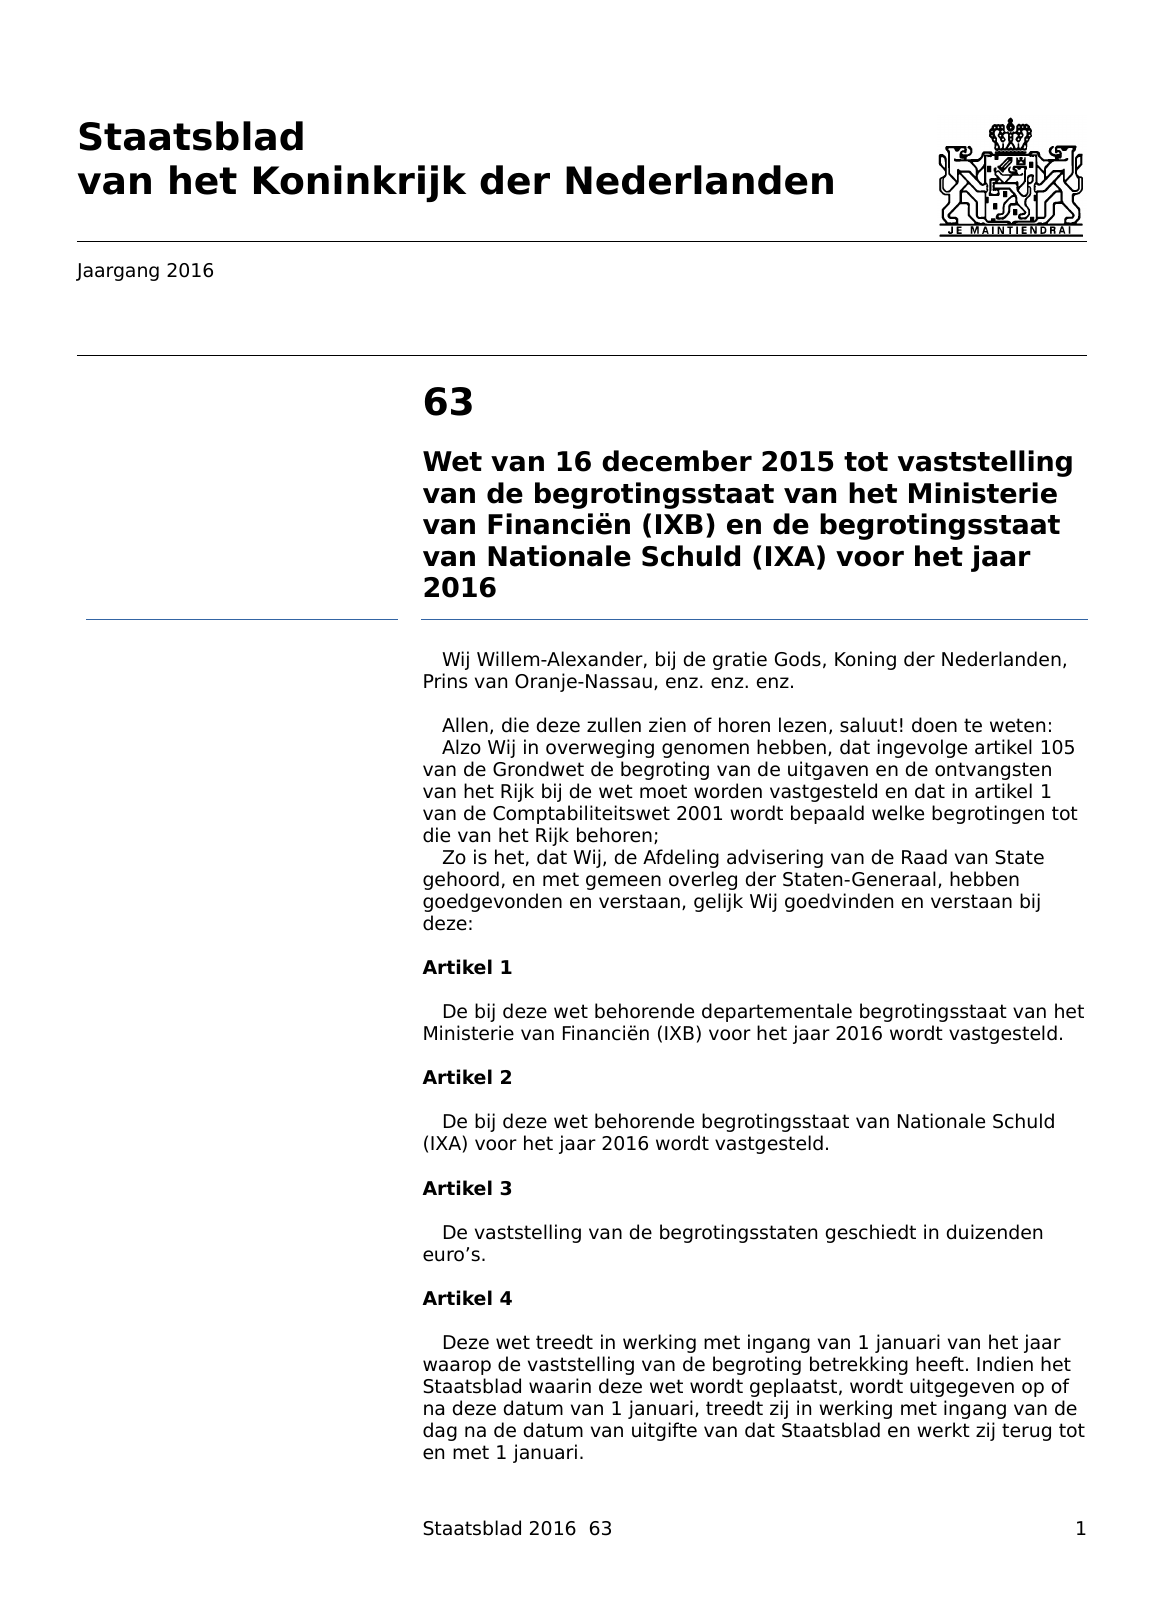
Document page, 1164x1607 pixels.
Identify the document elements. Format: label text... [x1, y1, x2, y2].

subtitle 63 [422, 381, 1087, 424]
text De bij deze wet behorende departementale begrotingsstaat van het Ministerie van Financiën (IXB) voor het jaar 2016 wordt vastgesteld. [422, 1001, 1087, 1045]
table_cell Jaargang 2016 [77, 242, 1087, 355]
text Zo is het, dat Wij, de Afdeling advisering van de Raad van State gehoord, en met gemeen overleg der Staten-Generaal, hebben goedgevonden en verstaan, gelijk Wij goedvinden en verstaan bij deze: [422, 847, 1087, 935]
text Allen, die deze zullen zien of horen lezen, saluut! doen te weten: [422, 715, 1087, 737]
text De bij deze wet behorende begrotingsstaat van Nationale Schuld (IXA) voor het jaar 2016 wordt vastgesteld. [422, 1111, 1087, 1155]
subtitle Artikel 4 [422, 1288, 1087, 1310]
text Alzo Wij in overweging genomen hebben, dat ingevolge artikel 105 van de Grondwet de begroting van de uitgaven en de ontvangsten van het Rijk bij de wet moet worden vastgesteld en dat in artikel 1 van de Comptabiliteitswet 2001 wordt bepaald welke begrotingen tot die van het Rijk behoren; [422, 737, 1087, 847]
subtitle Artikel 1 [422, 957, 1087, 979]
subtitle Artikel 3 [422, 1177, 1087, 1199]
text De vaststelling van de begrotingsstaten geschiedt in duizenden euro’s. [422, 1222, 1087, 1266]
table_header Staatsblad van het Koninkrijk der Nederlanden [77, 100, 886, 241]
picture [936, 115, 1087, 240]
text Wet van 16 december 2015 tot vaststelling van de begrotingsstaat van het Ministerie van Financiën (IXB) en de begrotingsstaat van Nationale Schuld (IXA) voor het jaar 2016 [422, 447, 1087, 604]
table_header [886, 100, 1087, 241]
text Wij Willem-Alexander, bij de gratie Gods, Koning der Nederlanden, Prins van Oranje-Nassau, enz. enz. enz. [422, 649, 1087, 693]
text Deze wet treedt in werking met ingang van 1 januari van het jaar waarop de vaststelling van de begroting betrekking heeft. Indien het Staatsblad waarin deze wet wordt geplaatst, wordt uitgegeven op of na deze datum van 1 januari, treedt zij in werking met ingang van de dag na de datum van uitgifte van dat Staatsblad en werkt zij terug tot en met 1 januari. [422, 1332, 1087, 1464]
subtitle Artikel 2 [422, 1067, 1087, 1089]
